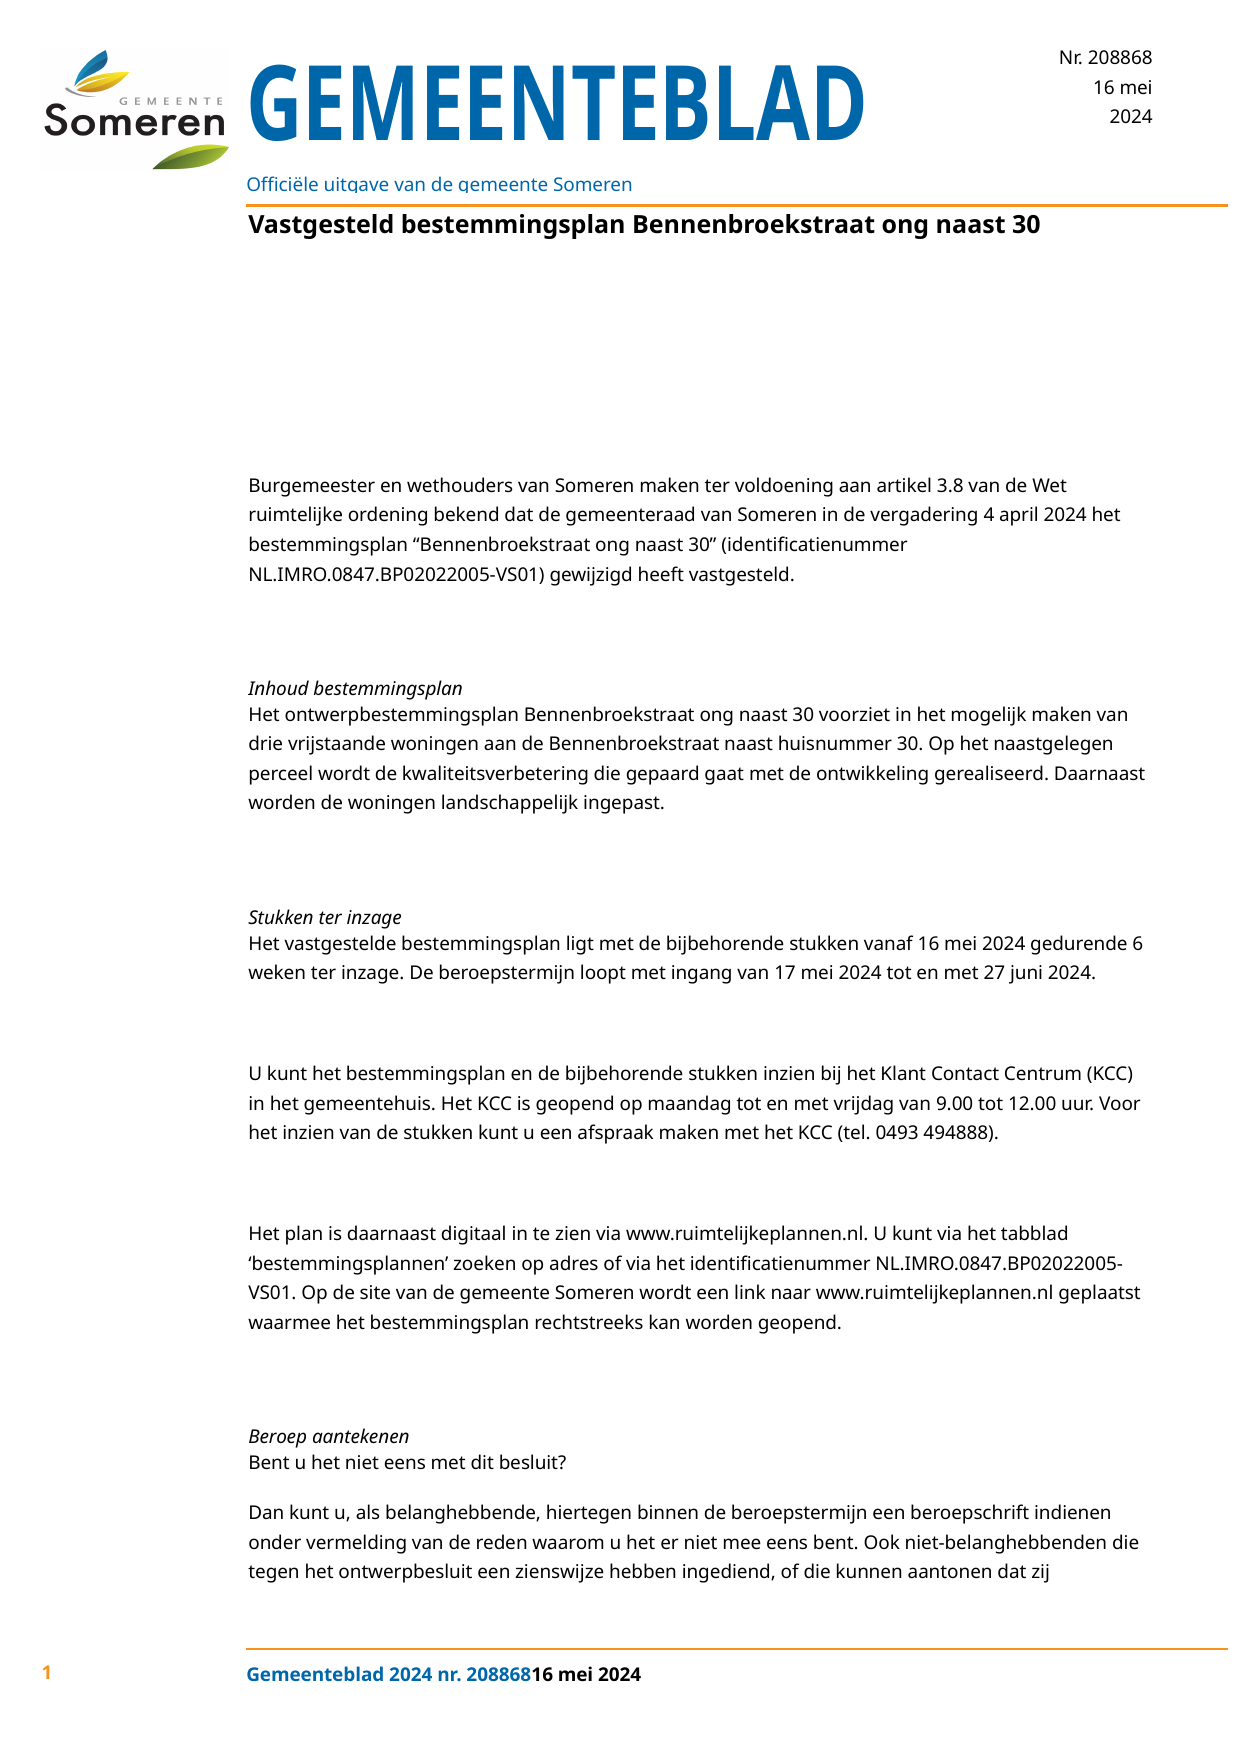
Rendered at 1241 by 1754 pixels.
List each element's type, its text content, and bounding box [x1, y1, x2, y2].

text Het ontwerpbestemmingsplan Bennenbroekstraat ong naast 30 voorziet in het mogelijk maken van drie vrijstaande woningen aan de Bennenbroekstraat naast huisnummer 30. Op het naastgelegen perceel wordt de kwaliteitsverbetering die gepaard gaat met de ontwikkeling gerealiseerd. Daarnaast worden de woningen landschappelijk ingepast. [248, 701, 1152, 815]
text Stukken ter inzage [248, 904, 1152, 930]
text Burgemeester en wethouders van Someren maken ter voldoening aan artikel 3.8 van de Wet ruimtelijke ordening bekend dat de gemeenteraad van Someren in de vergadering 4 april 2024 het bestemmingsplan “Bennenbroekstraat ong naast 30” (identificatienummer NL.IMRO.0847.BP02022005-VS01) gewijzigd heeft vastgesteld. [248, 472, 1152, 586]
text Het vastgestelde bestemmingsplan ligt met de bijbehorende stukken vanaf 16 mei 2024 gedurende 6 weken ter inzage. De beroepstermijn loopt met ingang van 17 mei 2024 tot en met 27 juni 2024. [248, 930, 1152, 985]
text Bent u het niet eens met dit besluit? [248, 1449, 1152, 1475]
text U kunt het bestemmingsplan en de bijbehorende stukken inzien bij het Klant Contact Centrum (KCC) in het gemeentehuis. Het KCC is geopend op maandag tot en met vrijdag van 9.00 tot 12.00 uur. Voor het inzien van de stukken kunt u een afspraak maken met het KCC (tel. 0493 494888). [248, 1060, 1152, 1145]
text Vastgesteld bestemmingsplan Bennenbroekstraat ong naast 30 [248, 207, 1152, 241]
text Het plan is daarnaast digitaal in te zien via www.ruimtelijkeplannen.nl. U kunt via het tabblad ‘bestemmingsplannen’ zoeken op adres of via het identificatienummer NL.IMRO.0847.BP02022005-VS01. Op de site van de gemeente Someren wordt een link naar www.ruimtelijkeplannen.nl geplaatst waarmee het bestemmingsplan rechtstreeks kan worden geopend. [248, 1220, 1152, 1334]
text Beroep aantekenen [248, 1423, 1152, 1449]
picture [41, 47, 231, 172]
text Dan kunt u, als belanghebbende, hiertegen binnen de beroepstermijn een beroepschrift indienen onder vermelding van de reden waarom u het er niet mee eens bent. Ook niet-belanghebbenden die tegen het ontwerpbesluit een zienswijze hebben ingediend, of die kunnen aantonen dat zij [248, 1499, 1152, 1584]
text Inhoud bestemmingsplan [248, 675, 1152, 701]
